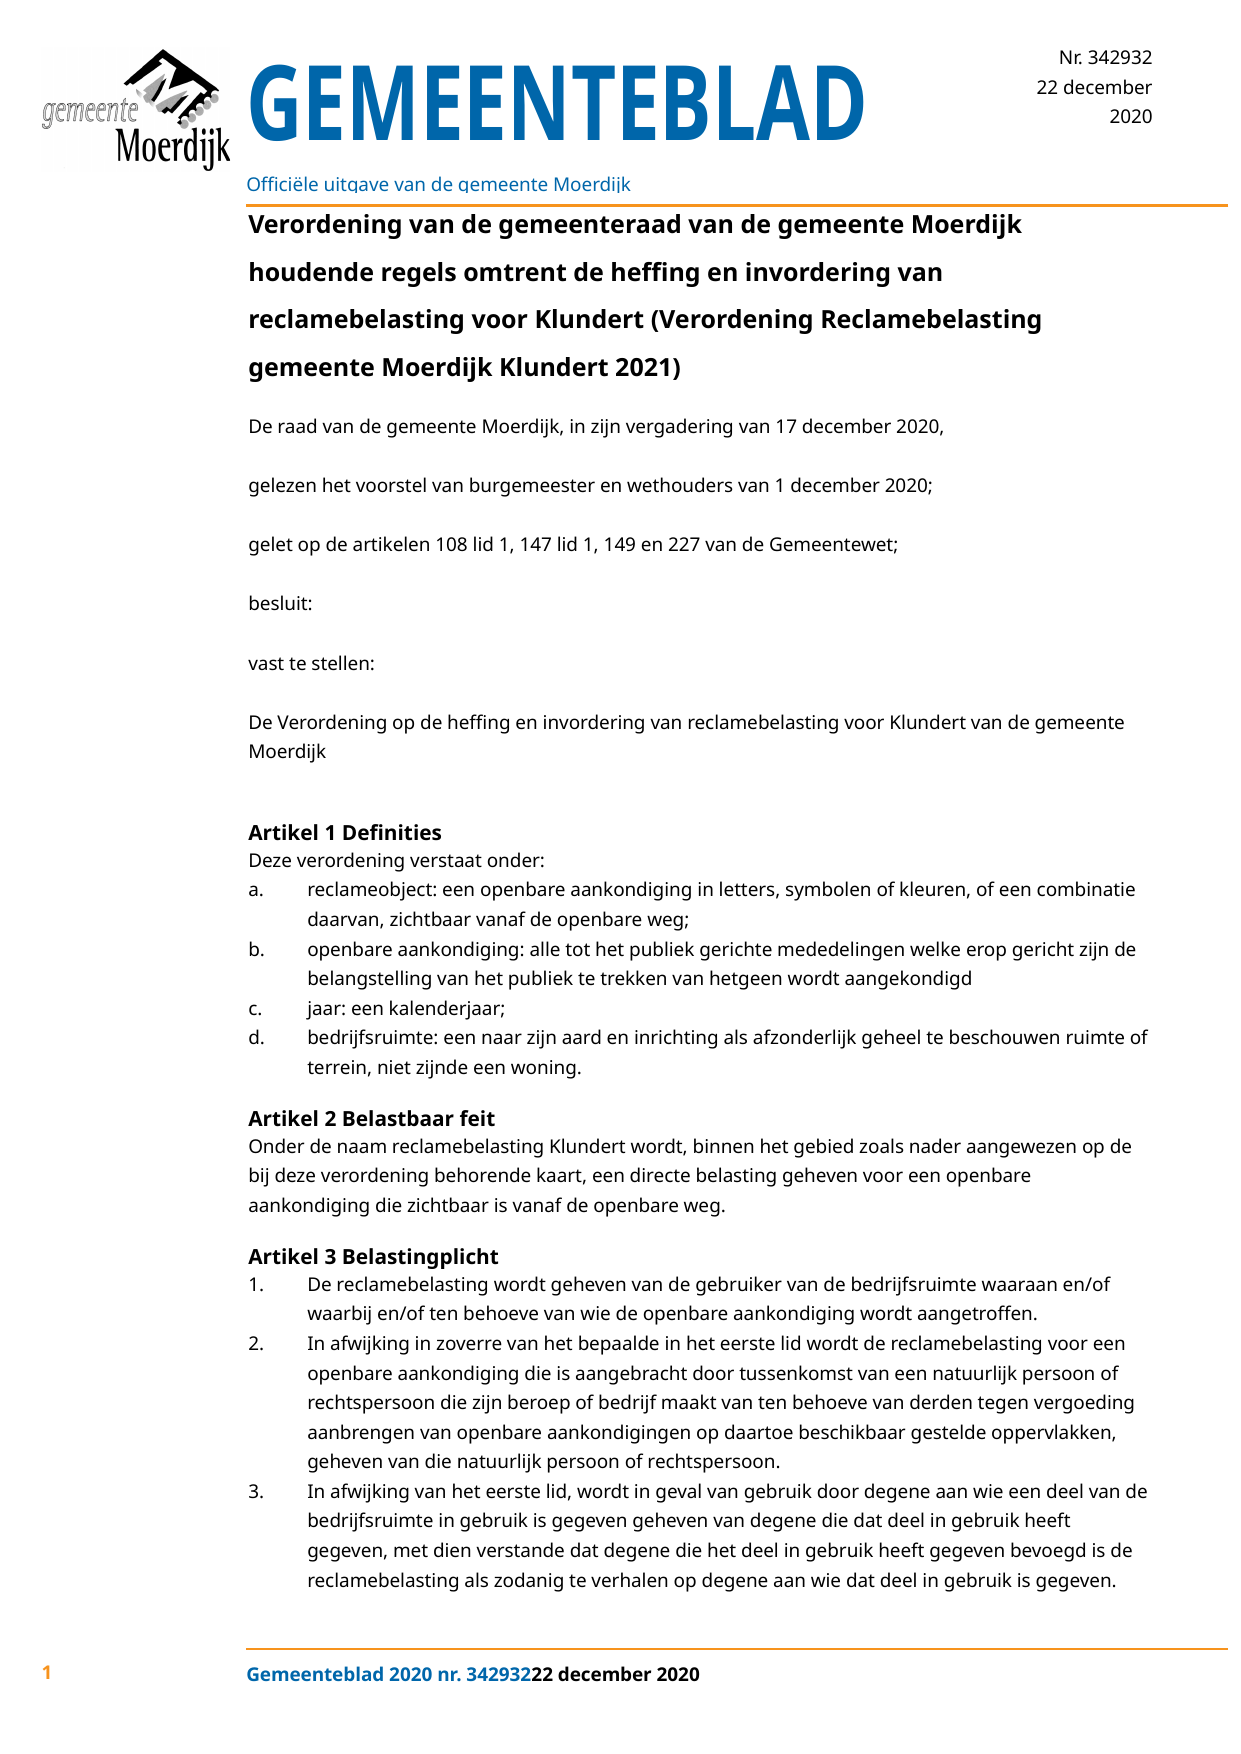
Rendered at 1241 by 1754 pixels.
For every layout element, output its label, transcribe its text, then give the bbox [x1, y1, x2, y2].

list In afwijking in zoverre van het bepaalde in het eerste lid wordt de reclamebelasting voor een openbare aankondiging die is aangebracht door tussenkomst van een natuurlijk persoon of rechtspersoon die zijn beroep of bedrijf maakt van ten behoeve van derden tegen vergoeding aanbrengen van openbare aankondigingen op daartoe beschikbaar gestelde oppervlakken, geheven van die natuurlijk persoon of rechtspersoon. [248, 1330, 1152, 1474]
list bedrijfsruimte: een naar zijn aard en inrichting als afzonderlijk geheel te beschouwen ruimte of terrein, niet zijnde een woning. [248, 1024, 1152, 1080]
list In afwijking van het eerste lid, wordt in geval van gebruik door degene aan wie een deel van de bedrijfsruimte in gebruik is gegeven geheven van degene die dat deel in gebruik heeft gegeven, met dien verstande dat degene die het deel in gebruik heeft gegeven bevoegd is de reclamebelasting als zodanig te verhalen op degene aan wie dat deel in gebruik is gegeven. [248, 1478, 1152, 1592]
text Artikel 1 Definities [248, 818, 1152, 847]
text Onder de naam reclamebelasting Klundert wordt, binnen het gebied zoals nader aangewezen op de bij deze verordening behorende kaart, een directe belasting geheven voor een openbare aankondiging die zichtbaar is vanaf de openbare weg. [248, 1133, 1152, 1218]
list openbare aankondiging: alle tot het publiek gerichte mededelingen welke erop gericht zijn de belangstelling van het publiek te trekken van hetgeen wordt aangekondigd [248, 936, 1152, 991]
text De Verordening op de heffing en invordering van reclamebelasting voor Klundert van de gemeente Moerdijk [248, 709, 1152, 764]
picture [41, 47, 231, 172]
text Artikel 3 Belastingplicht [248, 1242, 1152, 1271]
list jaar: een kalenderjaar; [248, 995, 1152, 1021]
list reclameobject: een openbare aankondiging in letters, symbolen of kleuren, of een combinatie daarvan, zichtbaar vanaf de openbare weg; [248, 877, 1152, 932]
text Artikel 2 Belastbaar feit [248, 1104, 1152, 1133]
text De raad van de gemeente Moerdijk, in zijn vergadering van 17 december 2020, [248, 413, 1152, 439]
text vast te stellen: [248, 650, 1152, 676]
text besluit: [248, 591, 1152, 616]
text Deze verordening verstaat onder: [248, 847, 1152, 873]
text gelet op de artikelen 108 lid 1, 147 lid 1, 149 en 227 van de Gemeentewet; [248, 531, 1152, 557]
text gelezen het voorstel van burgemeester en wethouders van 1 december 2020; [248, 472, 1152, 498]
list De reclamebelasting wordt geheven van de gebruiker van de bedrijfsruimte waaraan en/of waarbij en/of ten behoeve van wie de openbare aankondiging wordt aangetroffen. [248, 1271, 1152, 1326]
text Verordening van de gemeenteraad van de gemeente Moerdijk houdende regels omtrent de heffing en invordering van reclamebelasting voor Klundert (Verordening Reclamebelasting gemeente Moerdijk Klundert 2021) [248, 207, 1152, 384]
